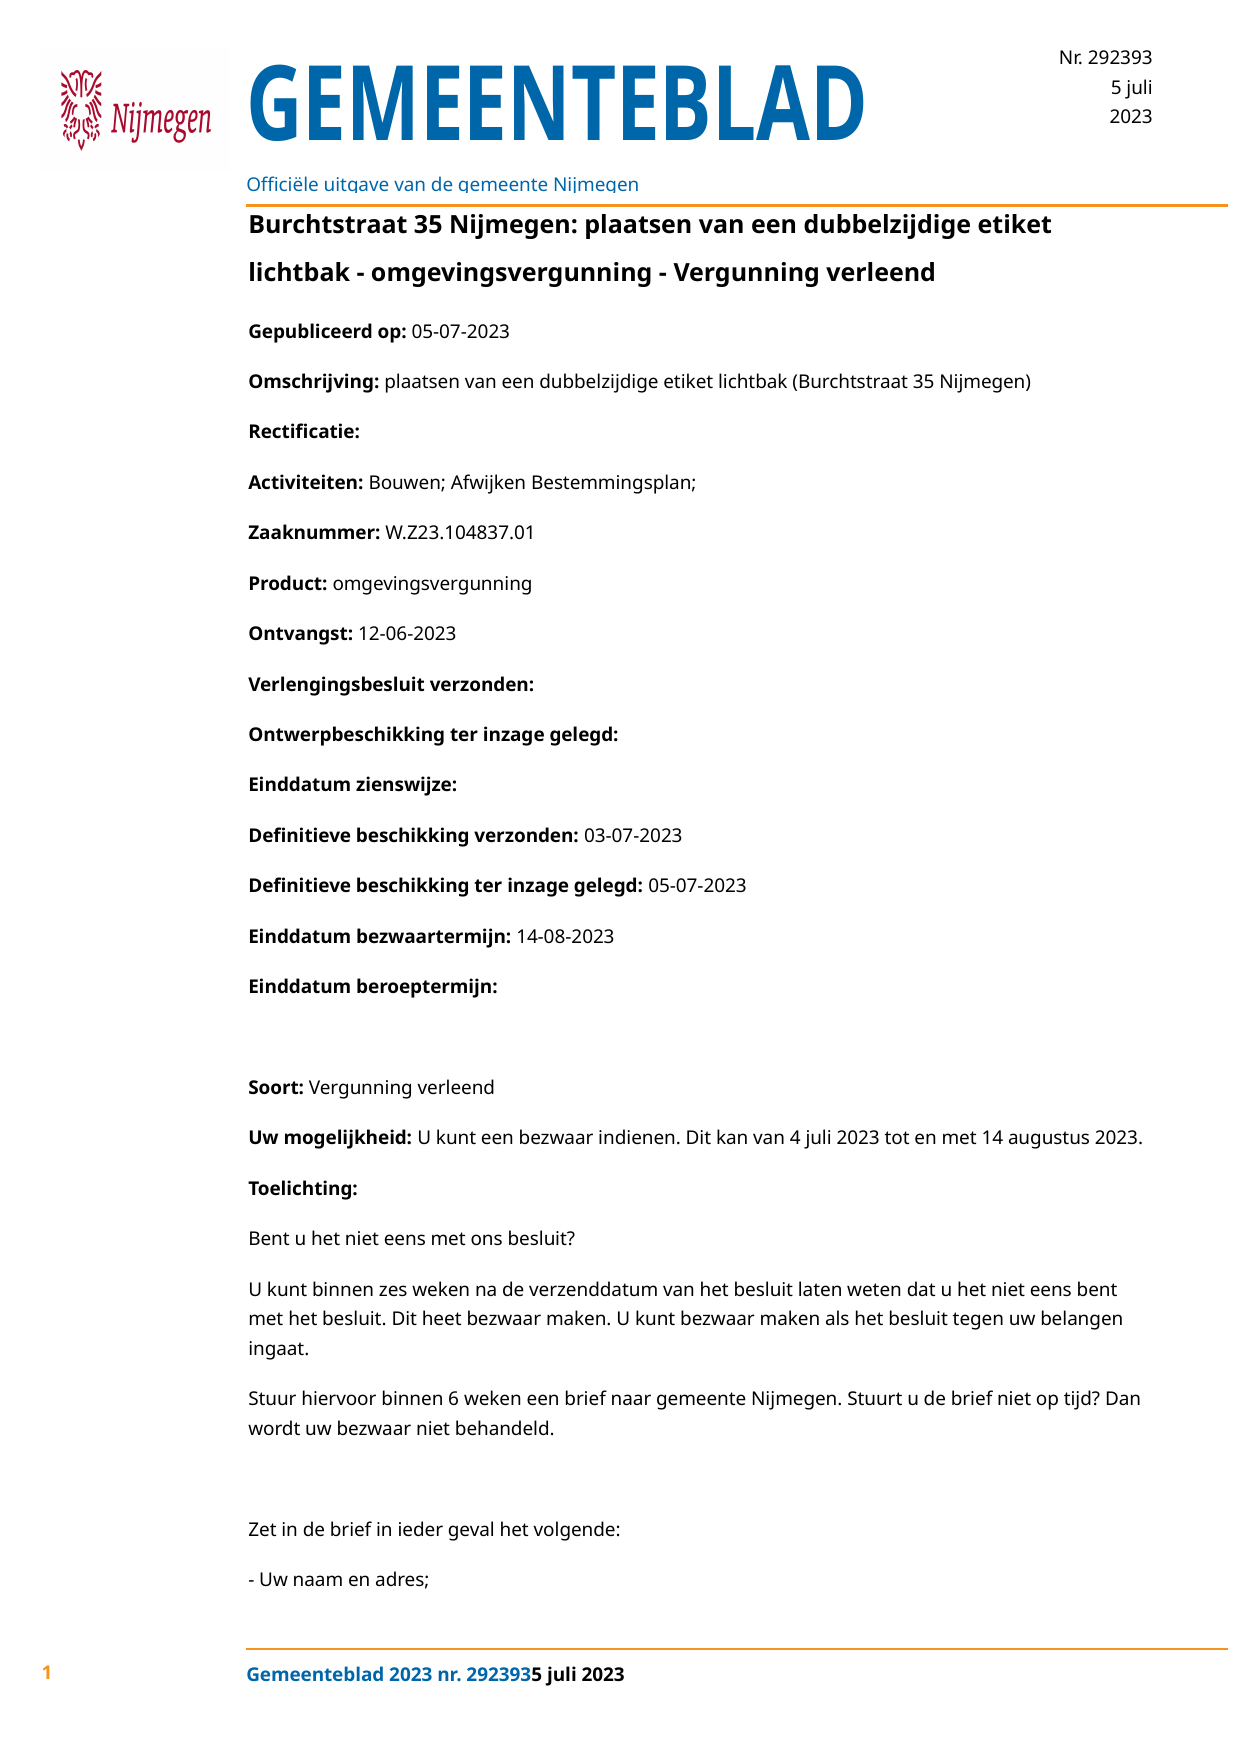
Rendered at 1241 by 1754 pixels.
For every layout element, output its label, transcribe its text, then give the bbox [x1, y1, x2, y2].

text Zet in de brief in ieder geval het volgende: [248, 1516, 1152, 1542]
text Einddatum zienswijze: [248, 772, 1152, 797]
text Activiteiten: Bouwen; Afwijken Bestemmingsplan; [248, 469, 1152, 495]
text U kunt binnen zes weken na de verzenddatum van het besluit laten weten dat u het niet eens bent met het besluit. Dit heet bezwaar maken. U kunt bezwaar maken als het besluit tegen uw belangen ingaat. [248, 1276, 1152, 1361]
text Omschrijving: plaatsen van een dubbelzijdige etiket lichtbak (Burchtstraat 35 Nijmegen) [248, 368, 1152, 394]
text Ontvangst: 12-06-2023 [248, 620, 1152, 646]
text - Uw naam en adres; [248, 1566, 1152, 1592]
text Stuur hiervoor binnen 6 weken een brief naar gemeente Nijmegen. Stuurt u de brief niet op tijd? Dan wordt uw bezwaar niet behandeld. [248, 1385, 1152, 1441]
text Product: omgevingsvergunning [248, 570, 1152, 596]
text Zaaknummer: W.Z23.104837.01 [248, 519, 1152, 545]
text Burchtstraat 35 Nijmegen: plaatsen van een dubbelzijdige etiket lichtbak - omgevingsvergunning - Vergunning verleend [248, 207, 1152, 288]
text Ontwerpbeschikking ter inzage gelegd: [248, 721, 1152, 747]
text Gepubliceerd op: 05-07-2023 [248, 318, 1152, 344]
text Definitieve beschikking verzonden: 03-07-2023 [248, 822, 1152, 848]
picture [41, 47, 231, 172]
text Bent u het niet eens met ons besluit? [248, 1225, 1152, 1251]
text Rectificatie: [248, 419, 1152, 444]
text Definitieve beschikking ter inzage gelegd: 05-07-2023 [248, 872, 1152, 898]
text Einddatum bezwaartermijn: 14-08-2023 [248, 923, 1152, 949]
text Soort: Vergunning verleend [248, 1074, 1152, 1100]
text Einddatum beroeptermijn: [248, 973, 1152, 999]
text Toelichting: [248, 1175, 1152, 1201]
text Uw mogelijkheid: U kunt een bezwaar indienen. Dit kan van 4 juli 2023 tot en met 14 augustus 2023. [248, 1124, 1152, 1150]
text Verlengingsbesluit verzonden: [248, 671, 1152, 697]
